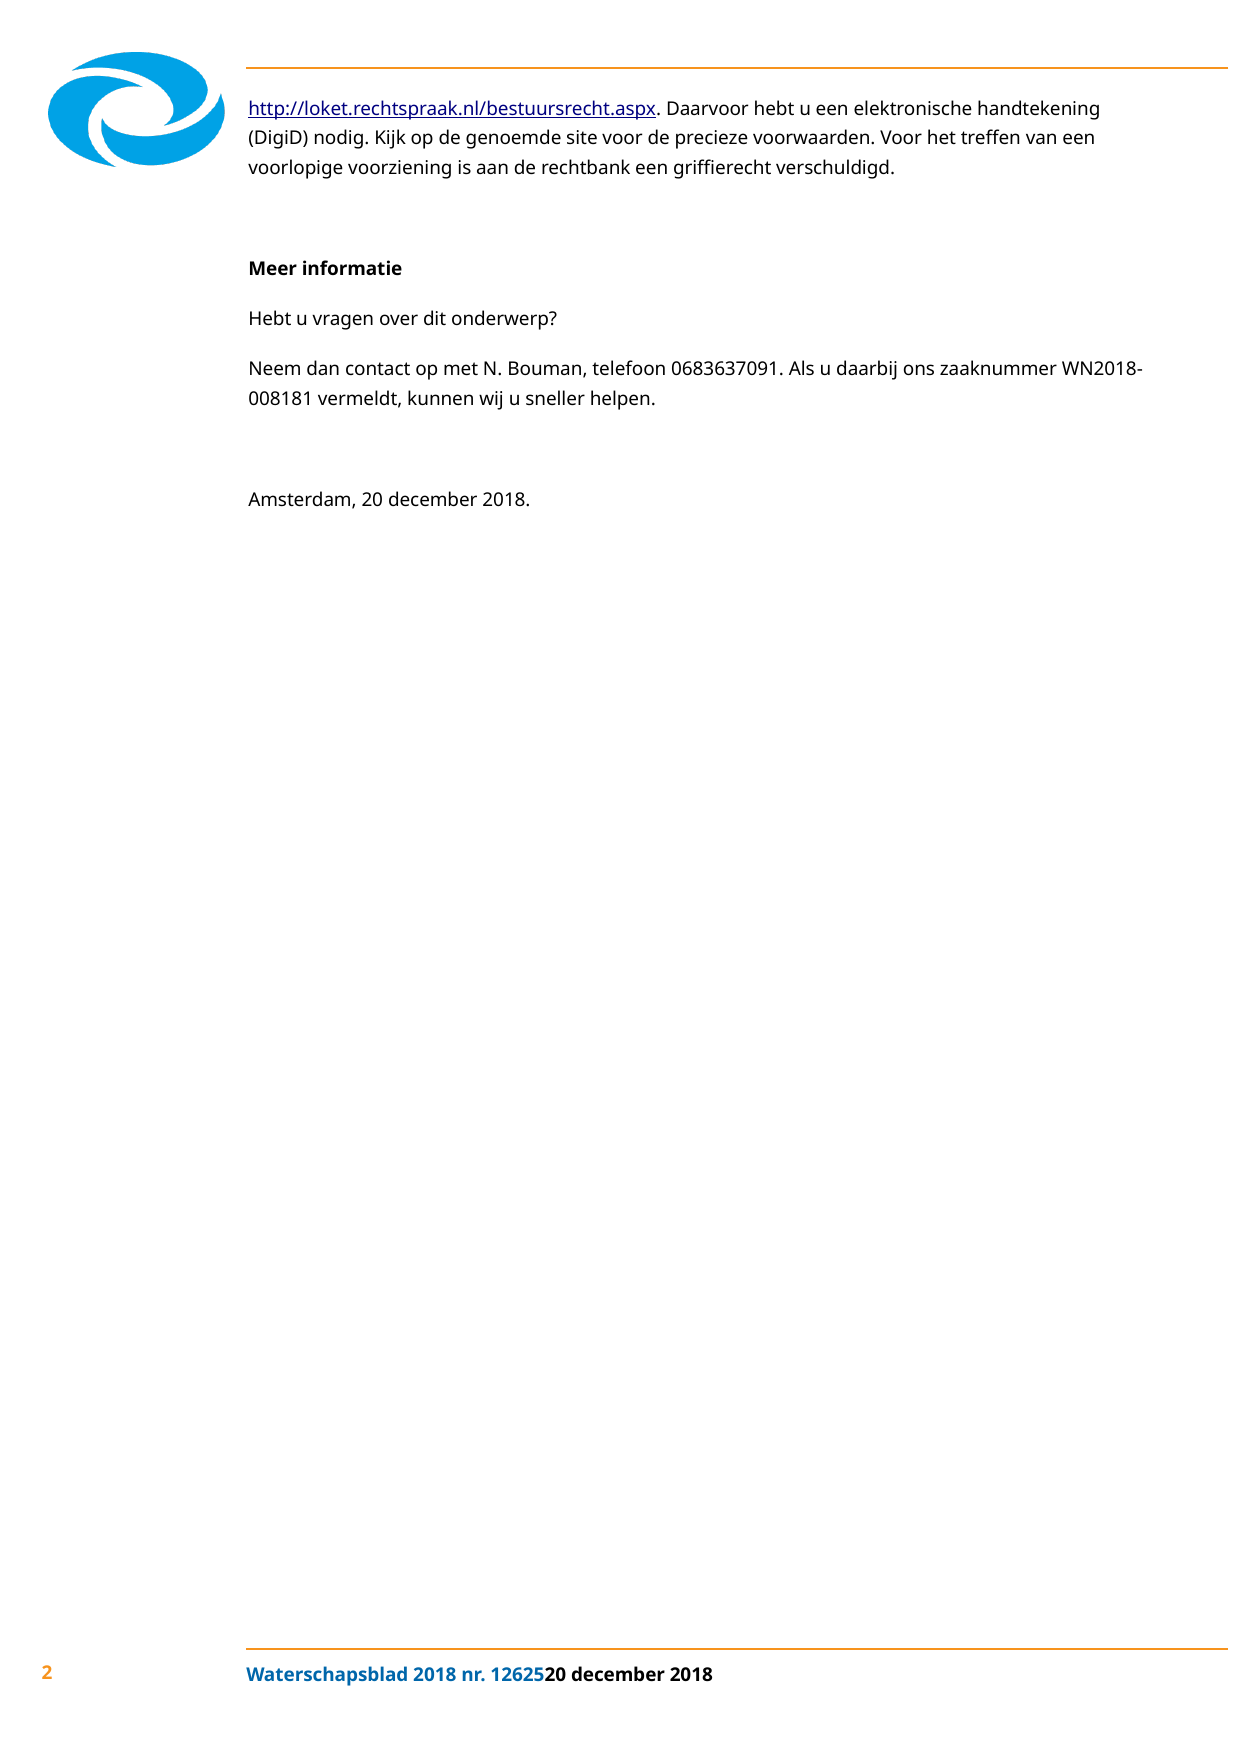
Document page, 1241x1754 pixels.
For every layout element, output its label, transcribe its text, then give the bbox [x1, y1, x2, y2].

text Neem dan contact op met N. Bouman, telefoon 0683637091. Als u daarbij ons zaaknummer WN2018-008181 vermeldt, kunnen wij u sneller helpen. [248, 356, 1152, 411]
picture [41, 47, 231, 172]
text http://loket.rechtspraak.nl/bestuursrecht.aspx. Daarvoor hebt u een elektronische handtekening (DigiD) nodig. Kijk op de genoemde site voor de precieze voorwaarden. Voor het treffen van een voorlopige voorziening is aan de rechtbank een griffierecht verschuldigd. [248, 95, 1152, 180]
text Hebt u vragen over dit onderwerp? [248, 305, 1152, 331]
text Meer informatie [248, 255, 1152, 281]
text Amsterdam, 20 december 2018. [248, 486, 1152, 512]
